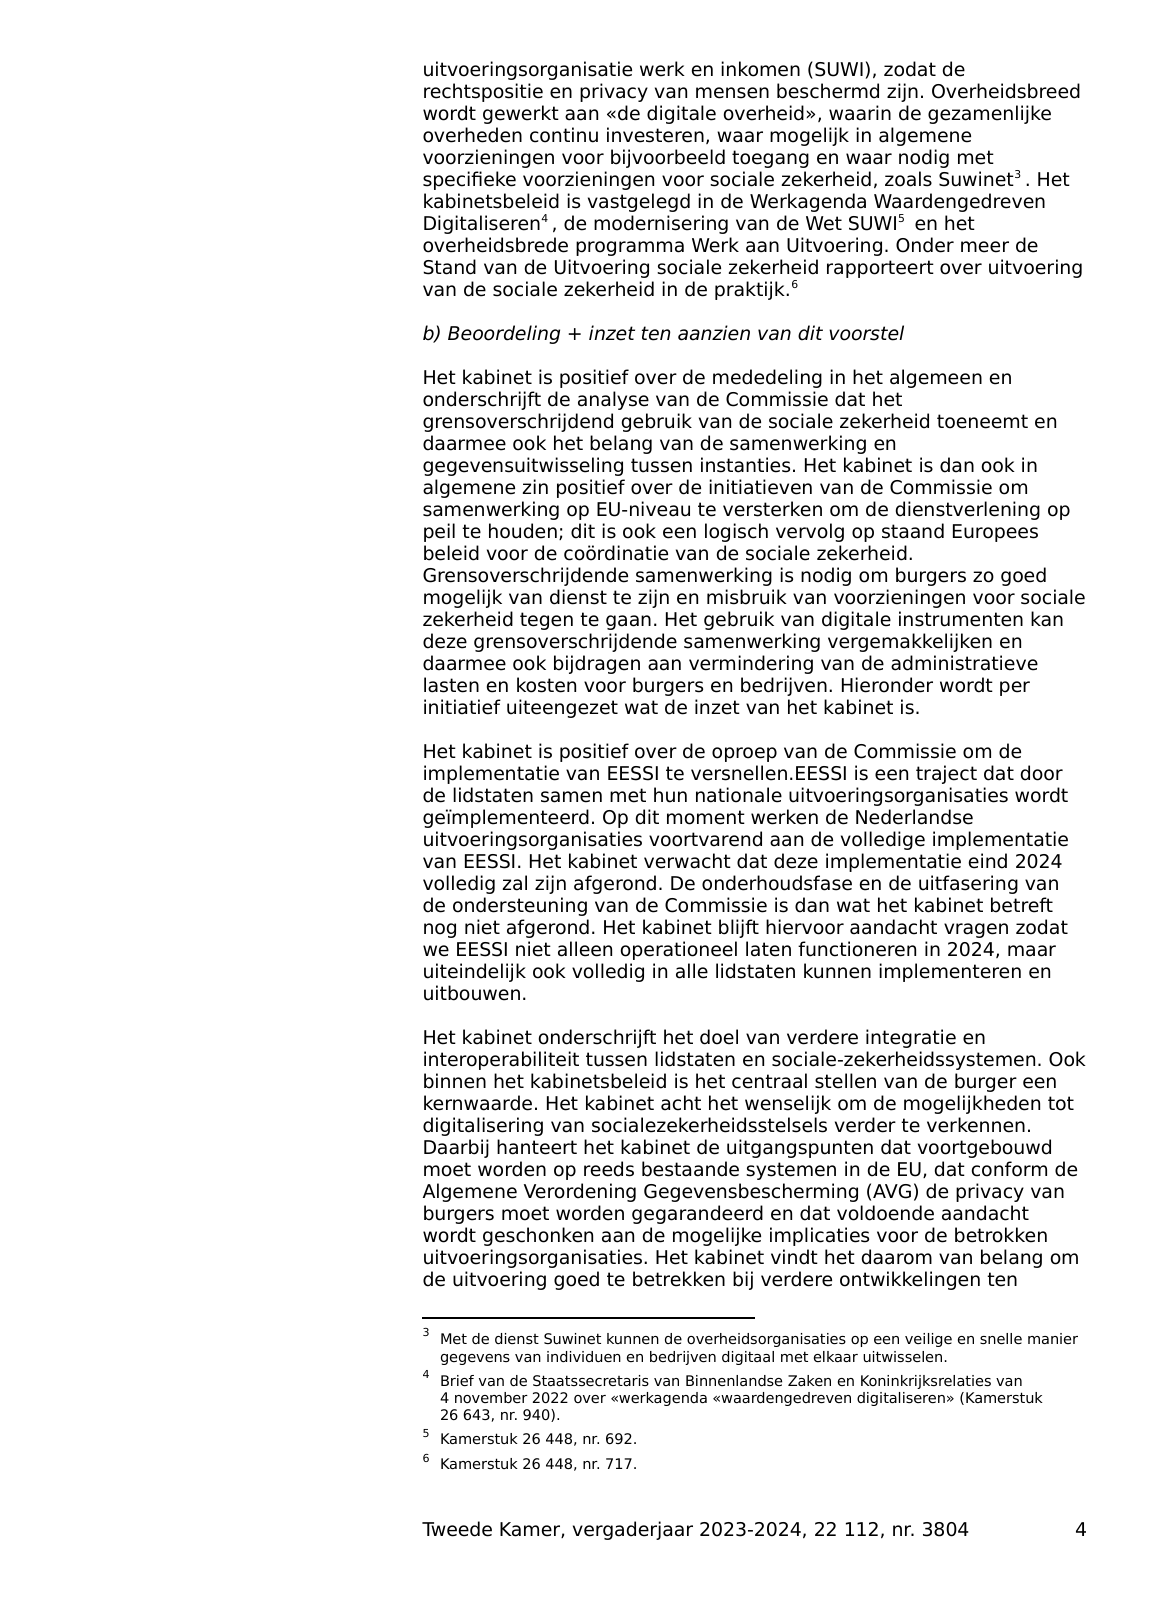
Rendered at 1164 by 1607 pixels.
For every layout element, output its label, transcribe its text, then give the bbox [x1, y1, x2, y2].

text Het kabinet is positief over de oproep van de Commissie om de implementatie van EESSI te versnellen.EESSI is een traject dat door de lidstaten samen met hun nationale uitvoeringsorganisaties wordt geïmplementeerd. Op dit moment werken de Nederlandse uitvoeringsorganisaties voortvarend aan de volledige implementatie van EESSI. Het kabinet verwacht dat deze implementatie eind 2024 volledig zal zijn afgerond. De onderhoudsfase en de uitfasering van de ondersteuning van de Commissie is dan wat het kabinet betreft nog niet afgerond. Het kabinet blijft hiervoor aandacht vragen zodat we EESSI niet alleen operationeel laten functioneren in 2024, maar uiteindelijk ook volledig in alle lidstaten kunnen implementeren en uitbouwen. [422, 741, 1087, 1005]
text Kamerstuk 26 448, nr. 692. [422, 1427, 1087, 1449]
text Brief van de Staatssecretaris van Binnenlandse Zaken en Koninkrijksrelaties van 4 november 2022 over «werkagenda «waardengedreven digitaliseren» (Kamerstuk 26 643, nr. 940). [422, 1368, 1087, 1424]
text uitvoeringsorganisatie werk en inkomen (SUWI), zodat de rechtspositie en privacy van mensen beschermd zijn. Overheidsbreed wordt gewerkt aan «de digitale overheid», waarin de gezamenlijke overheden continu investeren, waar mogelijk in algemene voorzieningen voor bijvoorbeeld toegang en waar nodig met specifieke voorzieningen voor sociale zekerheid, zoals Suwinet. Het kabinetsbeleid is vastgelegd in de Werkagenda Waardengedreven Digitaliseren, de modernisering van de Wet SUWI en het overheidsbrede programma Werk aan Uitvoering. Onder meer de Stand van de Uitvoering sociale zekerheid rapporteert over uitvoering van de sociale zekerheid in de praktijk. [422, 59, 1087, 301]
subtitle b) Beoordeling + inzet ten aanzien van dit voorstel [422, 323, 1087, 345]
text Kamerstuk 26 448, nr. 717. [422, 1452, 1087, 1474]
text Het kabinet onderschrijft het doel van verdere integratie en interoperabiliteit tussen lidstaten en sociale-zekerheidssystemen. Ook binnen het kabinetsbeleid is het centraal stellen van de burger een kernwaarde. Het kabinet acht het wenselijk om de mogelijkheden tot digitalisering van socialezekerheidsstelsels verder te verkennen. Daarbij hanteert het kabinet de uitgangspunten dat voortgebouwd moet worden op reeds bestaande systemen in de EU, dat conform de Algemene Verordening Gegevensbescherming (AVG) de privacy van burgers moet worden gegarandeerd en dat voldoende aandacht wordt geschonken aan de mogelijke implicaties voor de betrokken uitvoeringsorganisaties. Het kabinet vindt het daarom van belang om de uitvoering goed te betrekken bij verdere ontwikkelingen ten [422, 1027, 1087, 1291]
text Met de dienst Suwinet kunnen de overheidsorganisaties op een veilige en snelle manier gegevens van individuen en bedrijven digitaal met elkaar uitwisselen. [422, 1327, 1087, 1366]
text Het kabinet is positief over de mededeling in het algemeen en onderschrijft de analyse van de Commissie dat het grensoverschrijdend gebruik van de sociale zekerheid toeneemt en daarmee ook het belang van de samenwerking en gegevensuitwisseling tussen instanties. Het kabinet is dan ook in algemene zin positief over de initiatieven van de Commissie om samenwerking op EU-niveau te versterken om de dienstverlening op peil te houden; dit is ook een logisch vervolg op staand Europees beleid voor de coördinatie van de sociale zekerheid. Grensoverschrijdende samenwerking is nodig om burgers zo goed mogelijk van dienst te zijn en misbruik van voorzieningen voor sociale zekerheid tegen te gaan. Het gebruik van digitale instrumenten kan deze grensoverschrijdende samenwerking vergemakkelijken en daarmee ook bijdragen aan vermindering van de administratieve lasten en kosten voor burgers en bedrijven. Hieronder wordt per initiatief uiteengezet wat de inzet van het kabinet is. [422, 367, 1087, 719]
